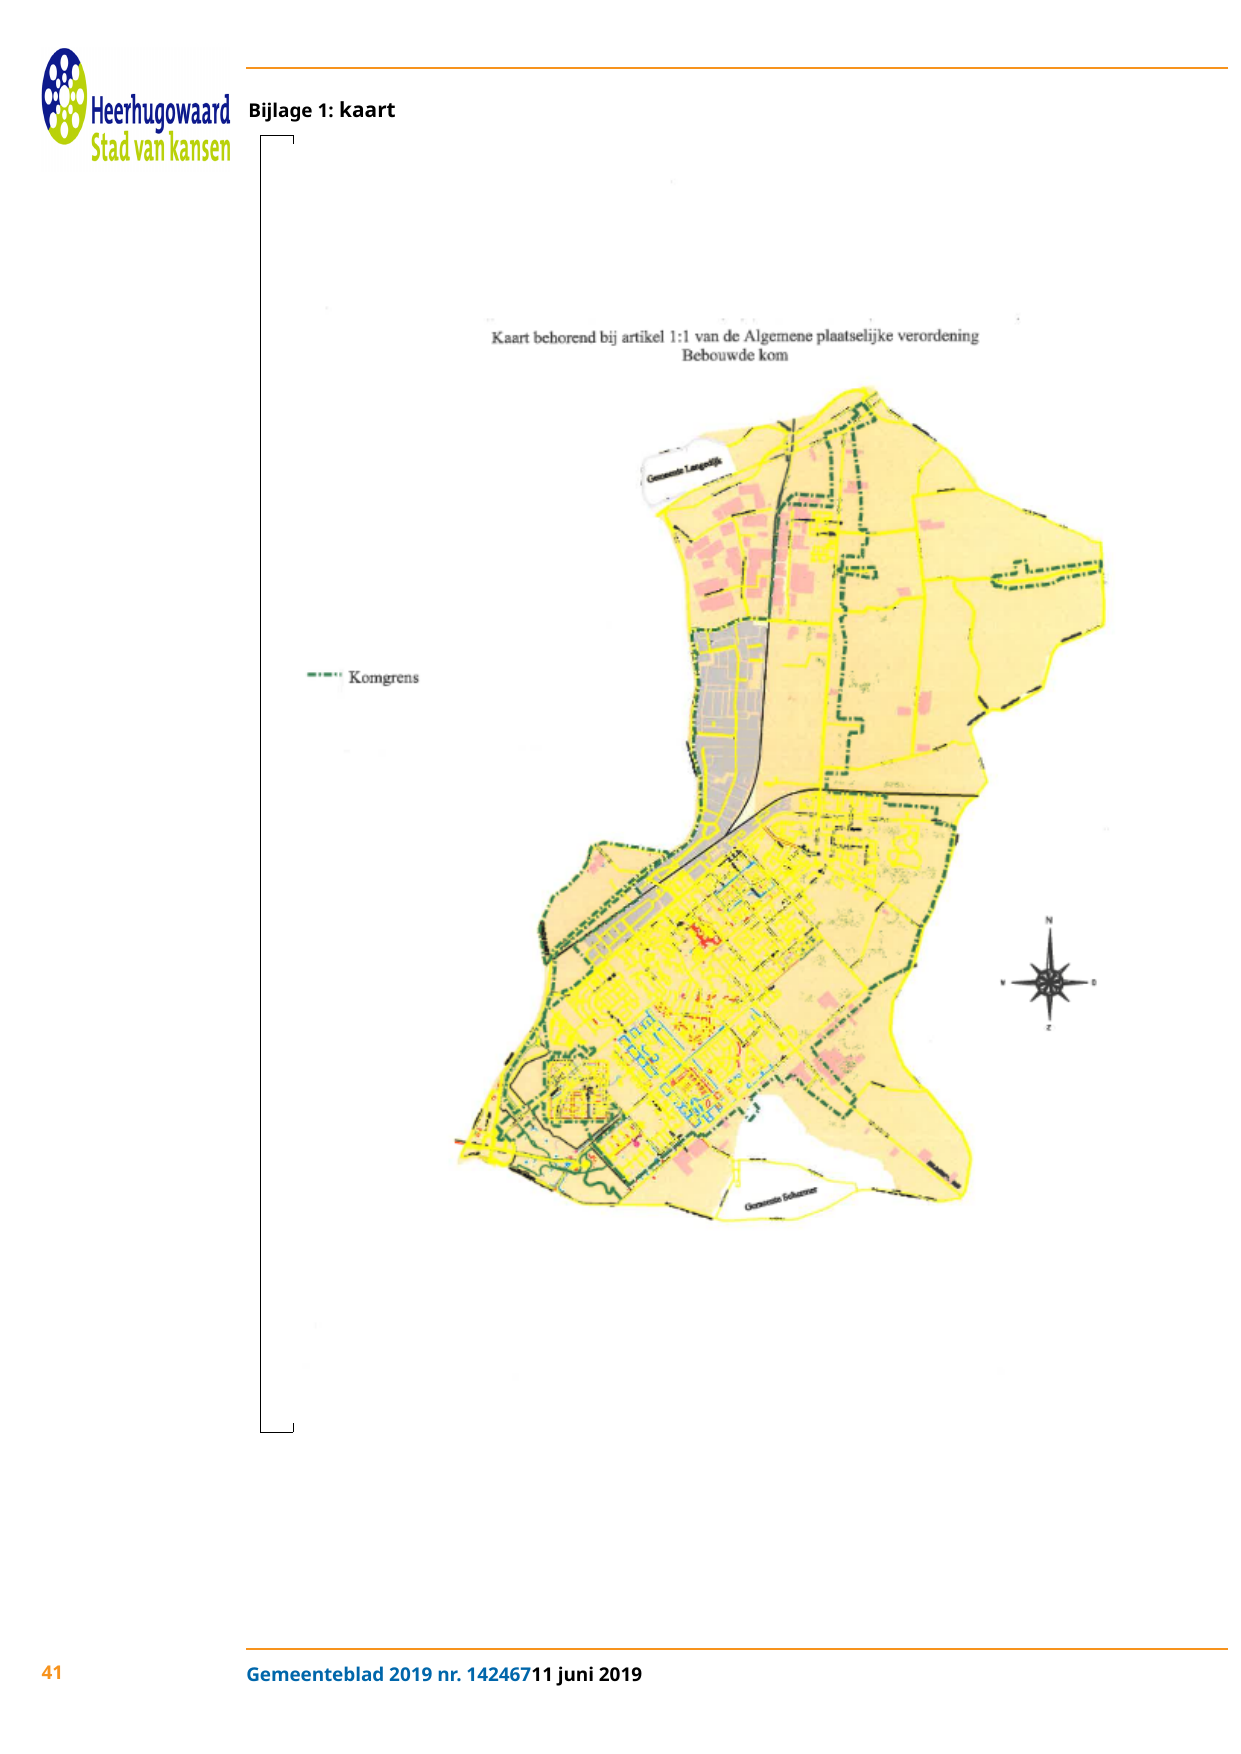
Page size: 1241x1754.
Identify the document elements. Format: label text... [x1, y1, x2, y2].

text Bijlage 1: kaart [248, 95, 1152, 123]
picture [268, 144, 1173, 1423]
picture [41, 47, 231, 172]
